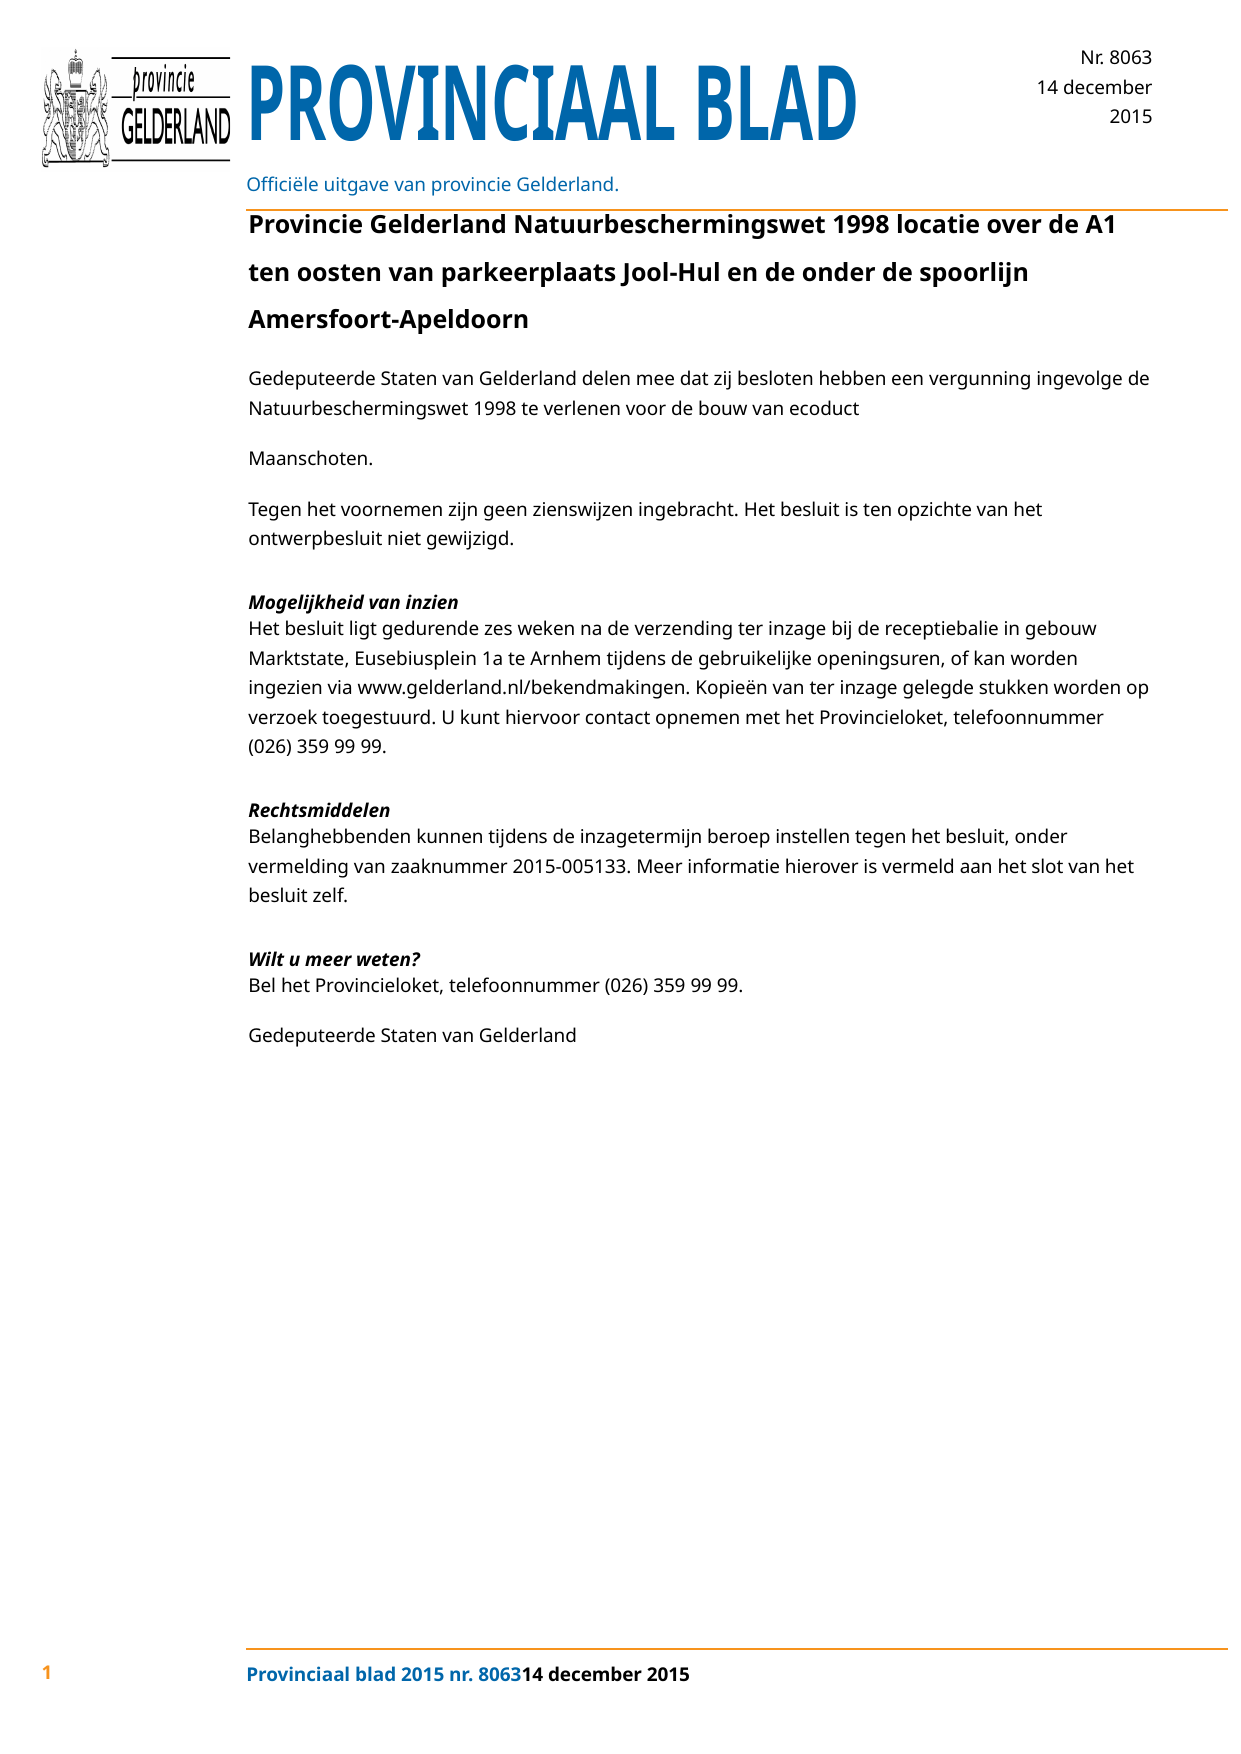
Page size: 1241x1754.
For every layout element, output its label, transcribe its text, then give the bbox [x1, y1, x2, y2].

text Maanschoten. [248, 446, 1152, 471]
text Belanghebbenden kunnen tijdens de inzagetermijn beroep instellen tegen het besluit, onder vermelding van zaaknummer 2015-005133. Meer informatie hierover is vermeld aan het slot van het besluit zelf. [248, 823, 1152, 908]
picture [41, 47, 231, 172]
text Tegen het voornemen zijn geen zienswijzen ingebracht. Het besluit is ten opzichte van het ontwerpbesluit niet gewijzigd. [248, 496, 1152, 551]
text Gedeputeerde Staten van Gelderland [248, 1022, 1152, 1048]
text Mogelijkheid van inzien [248, 589, 1152, 615]
text Bel het Provincieloket, telefoonnummer (026) 359 99 99. [248, 972, 1152, 998]
text Rechtsmiddelen [248, 797, 1152, 823]
text Het besluit ligt gedurende zes weken na de verzending ter inzage bij de receptiebalie in gebouw Marktstate, Eusebiusplein 1a te Arnhem tijdens de gebruikelijke openingsuren, of kan worden ingezien via www.gelderland.nl/bekendmakingen. Kopieën van ter inzage gelegde stukken worden op verzoek toegestuurd. U kunt hiervoor contact opnemen met het Provincieloket, telefoonnummer (026) 359 99 99. [248, 615, 1152, 759]
text Provincie Gelderland Natuurbeschermingswet 1998 locatie over de A1 ten oosten van parkeerplaats Jool-Hul en de onder de spoorlijn Amersfoort-Apeldoorn [248, 211, 1152, 336]
text Wilt u meer weten? [248, 946, 1152, 972]
text Gedeputeerde Staten van Gelderland delen mee dat zij besloten hebben een vergunning ingevolge de Natuurbeschermingswet 1998 te verlenen voor de bouw van ecoduct [248, 366, 1152, 421]
